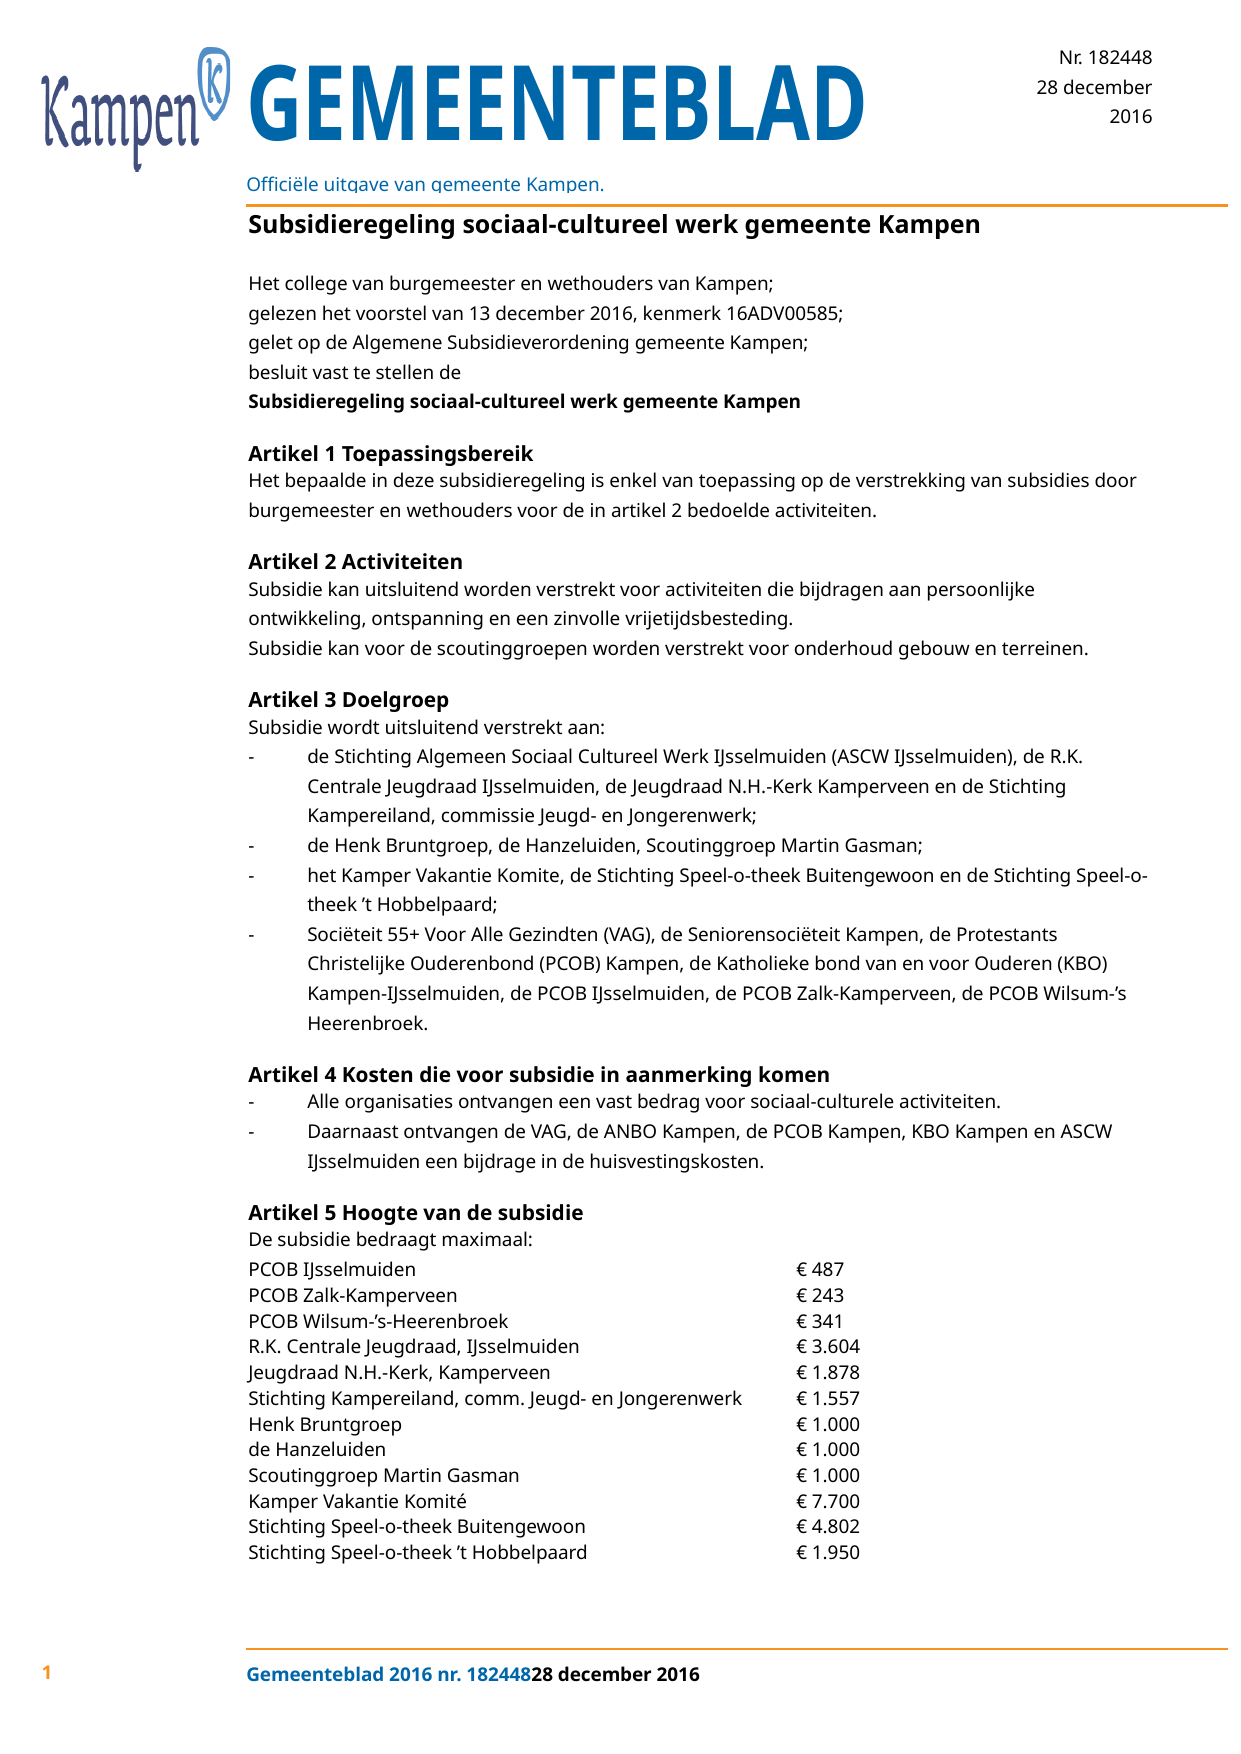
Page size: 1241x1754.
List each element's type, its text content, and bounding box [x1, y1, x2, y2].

table_cell € 1.557 [796, 1385, 1152, 1411]
text gelezen het voorstel van 13 december 2016, kenmerk 16ADV00585; [248, 300, 1152, 326]
text Artikel 4 Kosten die voor subsidie in aanmerking komen [248, 1060, 1152, 1089]
text Artikel 1 Toepassingsbereik [248, 439, 1152, 467]
list Sociëteit 55+ Voor Alle Gezindten (VAG), de Seniorensociëteit Kampen, de Protestants Christelijke Ouderenbond (PCOB) Kampen, de Katholieke bond van en voor Ouderen (KBO) Kampen-IJsselmuiden, de PCOB IJsselmuiden, de PCOB Zalk-Kamperveen, de PCOB Wilsum-’s Heerenbroek. [248, 921, 1152, 1036]
table_cell Stichting Kampereiland, comm. Jeugd- en Jongerenwerk [248, 1385, 796, 1411]
text Artikel 3 Doelgroep [248, 686, 1152, 714]
table_cell Kamper Vakantie Komité [248, 1488, 796, 1514]
table_cell Stichting Speel-o-theek Buitengewoon [248, 1514, 796, 1539]
table_cell PCOB Wilsum-’s-Heerenbroek [248, 1308, 796, 1333]
list het Kamper Vakantie Komite, de Stichting Speel-o-theek Buitengewoon en de Stichting Speel-o-theek ’t Hobbelpaard; [248, 862, 1152, 917]
table_cell PCOB Zalk-Kamperveen [248, 1282, 796, 1308]
table_cell € 341 [796, 1308, 1152, 1333]
text Artikel 5 Hoogte van de subsidie [248, 1198, 1152, 1227]
table_cell € 243 [796, 1282, 1152, 1308]
table_cell € 1.000 [796, 1436, 1152, 1462]
list Alle organisaties ontvangen een vast bedrag voor sociaal-culturele activiteiten. [248, 1089, 1152, 1114]
table_cell Scoutinggroep Martin Gasman [248, 1462, 796, 1488]
table_cell € 4.802 [796, 1514, 1152, 1539]
text De subsidie bedraagt maximaal: [248, 1227, 1152, 1252]
table_header € 487 [796, 1256, 1152, 1282]
table_cell Jeugdraad N.H.-Kerk, Kamperveen [248, 1359, 796, 1385]
picture [41, 47, 231, 172]
text Artikel 2 Activiteiten [248, 547, 1152, 576]
table_cell Stichting Speel-o-theek ’t Hobbelpaard [248, 1539, 796, 1565]
table_cell € 7.700 [796, 1488, 1152, 1514]
table_cell € 3.604 [796, 1334, 1152, 1359]
text besluit vast te stellen de [248, 359, 1152, 385]
text gelet op de Algemene Subsidieverordening gemeente Kampen; [248, 329, 1152, 355]
list de Henk Bruntgroep, de Hanzeluiden, Scoutinggroep Martin Gasman; [248, 832, 1152, 858]
table_cell € 1.000 [796, 1462, 1152, 1488]
text Het bepaalde in deze subsidieregeling is enkel van toepassing op de verstrekking van subsidies door burgemeester en wethouders voor de in artikel 2 bedoelde activiteiten. [248, 467, 1152, 523]
table_cell € 1.000 [796, 1411, 1152, 1436]
table_cell Henk Bruntgroep [248, 1411, 796, 1436]
text Subsidie kan uitsluitend worden verstrekt voor activiteiten die bijdragen aan persoonlijke ontwikkeling, ontspanning en een zinvolle vrijetijdsbesteding. [248, 576, 1152, 631]
text Subsidieregeling sociaal-cultureel werk gemeente Kampen [248, 207, 1152, 241]
table_cell de Hanzeluiden [248, 1436, 796, 1462]
table_cell € 1.950 [796, 1539, 1152, 1565]
text Het college van burgemeester en wethouders van Kampen; [248, 270, 1152, 296]
table_header PCOB IJsselmuiden [248, 1256, 796, 1282]
text Subsidie wordt uitsluitend verstrekt aan: [248, 714, 1152, 740]
text Subsidieregeling sociaal-cultureel werk gemeente Kampen [248, 389, 1152, 414]
list Daarnaast ontvangen de VAG, de ANBO Kampen, de PCOB Kampen, KBO Kampen en ASCW IJsselmuiden een bijdrage in de huisvestingskosten. [248, 1118, 1152, 1173]
list de Stichting Algemeen Sociaal Cultureel Werk IJsselmuiden (ASCW IJsselmuiden), de R.K. Centrale Jeugdraad IJsselmuiden, de Jeugdraad N.H.-Kerk Kamperveen en de Stichting Kampereiland, commissie Jeugd- en Jongerenwerk; [248, 743, 1152, 828]
text Subsidie kan voor de scoutinggroepen worden verstrekt voor onderhoud gebouw en terreinen. [248, 635, 1152, 661]
table_cell R.K. Centrale Jeugdraad, IJsselmuiden [248, 1334, 796, 1359]
table_cell € 1.878 [796, 1359, 1152, 1385]
